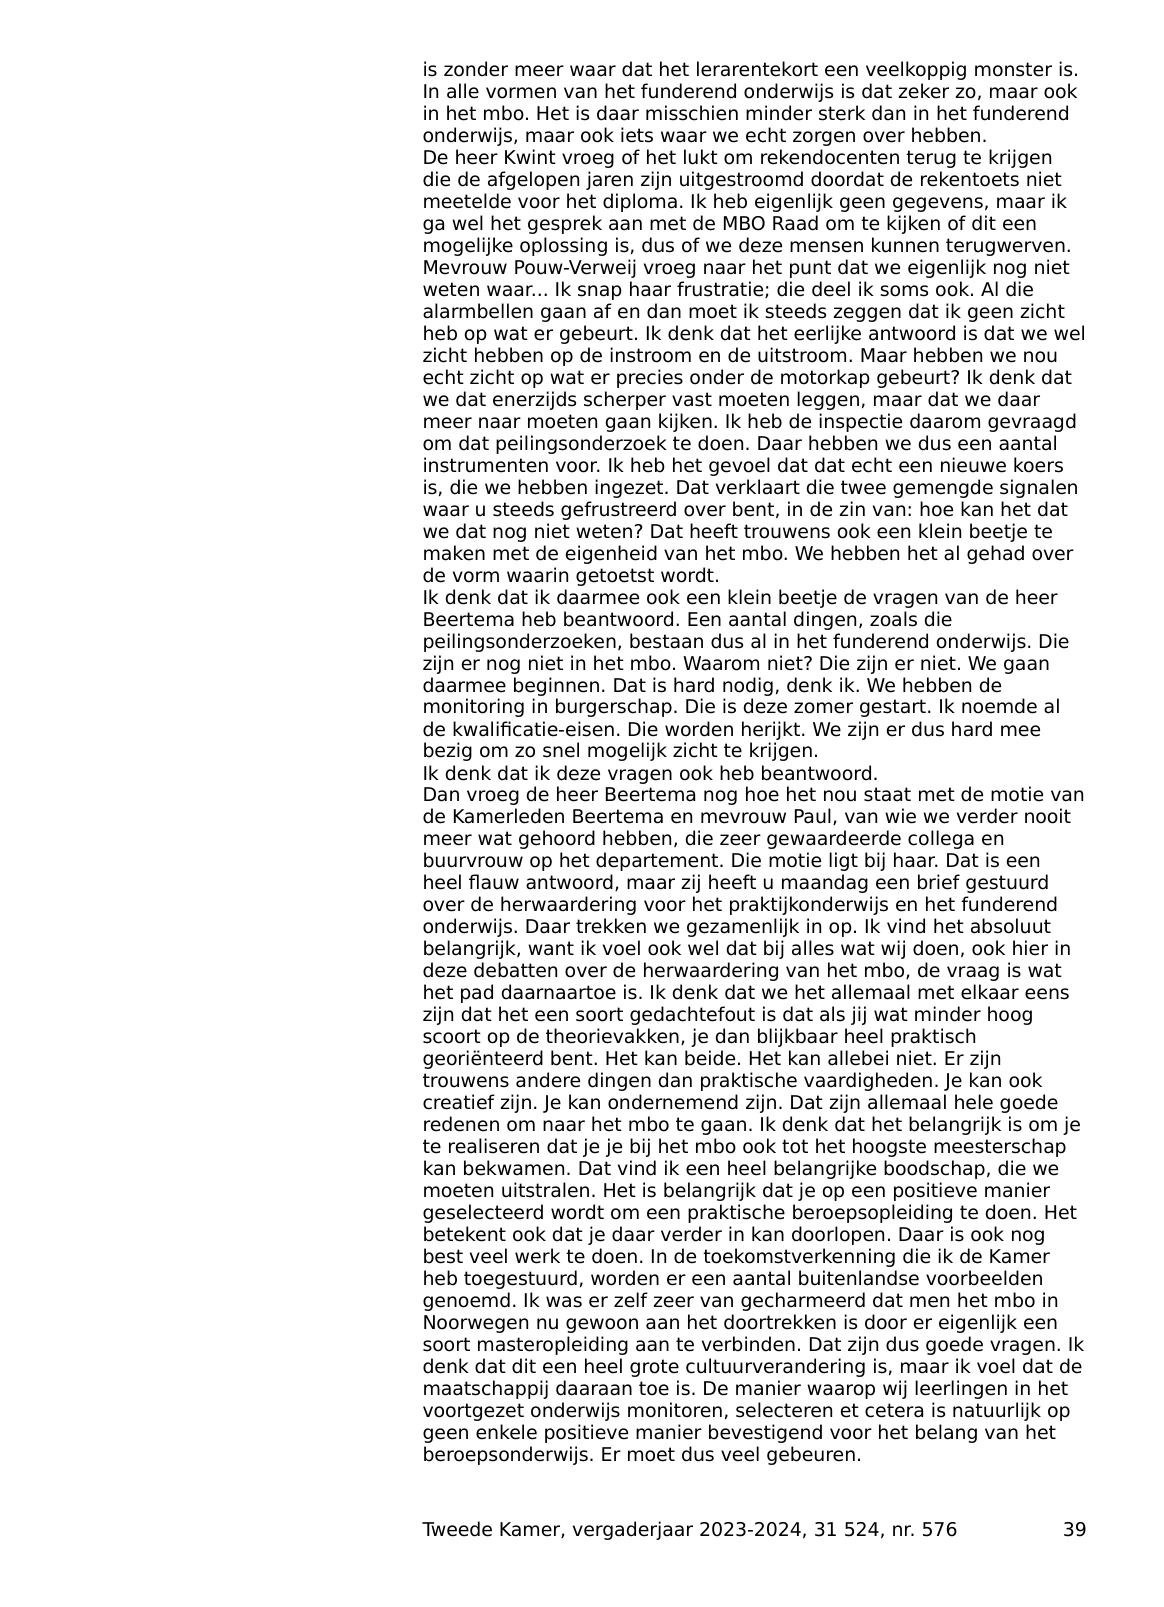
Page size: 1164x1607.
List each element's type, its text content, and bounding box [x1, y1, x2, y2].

text Mevrouw Pouw-Verweij vroeg naar het punt dat we eigenlijk nog niet weten waar... Ik snap haar frustratie; die deel ik soms ook. Al die alarmbellen gaan af en dan moet ik steeds zeggen dat ik geen zicht heb op wat er gebeurt. Ik denk dat het eerlijke antwoord is dat we wel zicht hebben op de instroom en de uitstroom. Maar hebben we nou echt zicht op wat er precies onder de motorkap gebeurt? Ik denk dat we dat enerzijds scherper vast moeten leggen, maar dat we daar meer naar moeten gaan kijken. Ik heb de inspectie daarom gevraagd om dat peilingsonderzoek te doen. Daar hebben we dus een aantal instrumenten voor. Ik heb het gevoel dat dat echt een nieuwe koers is, die we hebben ingezet. Dat verklaart die twee gemengde signalen waar u steeds gefrustreerd over bent, in de zin van: hoe kan het dat we dat nog niet weten? Dat heeft trouwens ook een klein beetje te maken met de eigenheid van het mbo. We hebben het al gehad over de vorm waarin getoetst wordt. [422, 257, 1087, 587]
text Ik denk dat ik deze vragen ook heb beantwoord. [422, 762, 1087, 784]
text Ik denk dat ik daarmee ook een klein beetje de vragen van de heer Beertema heb beantwoord. Een aantal dingen, zoals die peilingsonderzoeken, bestaan dus al in het funderend onderwijs. Die zijn er nog niet in het mbo. Waarom niet? Die zijn er niet. We gaan daarmee beginnen. Dat is hard nodig, denk ik. We hebben de monitoring in burgerschap. Die is deze zomer gestart. Ik noemde al de kwalificatie-eisen. Die worden herijkt. We zijn er dus hard mee bezig om zo snel mogelijk zicht te krijgen. [422, 587, 1087, 762]
text De heer Kwint vroeg of het lukt om rekendocenten terug te krijgen die de afgelopen jaren zijn uitgestroomd doordat de rekentoets niet meetelde voor het diploma. Ik heb eigenlijk geen gegevens, maar ik ga wel het gesprek aan met de MBO Raad om te kijken of dit een mogelijke oplossing is, dus of we deze mensen kunnen terugwerven. [422, 147, 1087, 257]
text is zonder meer waar dat het lerarentekort een veelkoppig monster is. In alle vormen van het funderend onderwijs is dat zeker zo, maar ook in het mbo. Het is daar misschien minder sterk dan in het funderend onderwijs, maar ook iets waar we echt zorgen over hebben. [422, 59, 1087, 147]
text Dan vroeg de heer Beertema nog hoe het nou staat met de motie van de Kamerleden Beertema en mevrouw Paul, van wie we verder nooit meer wat gehoord hebben, die zeer gewaardeerde collega en buurvrouw op het departement. Die motie ligt bij haar. Dat is een heel flauw antwoord, maar zij heeft u maandag een brief gestuurd over de herwaardering voor het praktijkonderwijs en het funderend onderwijs. Daar trekken we gezamenlijk in op. Ik vind het absoluut belangrijk, want ik voel ook wel dat bij alles wat wij doen, ook hier in deze debatten over de herwaardering van het mbo, de vraag is wat het pad daarnaartoe is. Ik denk dat we het allemaal met elkaar eens zijn dat het een soort gedachtefout is dat als jij wat minder hoog scoort op de theorievakken, je dan blijkbaar heel praktisch georiënteerd bent. Het kan beide. Het kan allebei niet. Er zijn trouwens andere dingen dan praktische vaardigheden. Je kan ook creatief zijn. Je kan ondernemend zijn. Dat zijn allemaal hele goede redenen om naar het mbo te gaan. Ik denk dat het belangrijk is om je te realiseren dat je je bij het mbo ook tot het hoogste meesterschap kan bekwamen. Dat vind ik een heel belangrijke boodschap, die we moeten uitstralen. Het is belangrijk dat je op een positieve manier geselecteerd wordt om een praktische beroepsopleiding te doen. Het betekent ook dat je daar verder in kan doorlopen. Daar is ook nog best veel werk te doen. In de toekomstverkenning die ik de Kamer heb toegestuurd, worden er een aantal buitenlandse voorbeelden genoemd. Ik was er zelf zeer van gecharmeerd dat men het mbo in Noorwegen nu gewoon aan het doortrekken is door er eigenlijk een soort masteropleiding aan te verbinden. Dat zijn dus goede vragen. Ik denk dat dit een heel grote cultuurverandering is, maar ik voel dat de maatschappij daaraan toe is. De manier waarop wij leerlingen in het voortgezet onderwijs monitoren, selecteren et cetera is natuurlijk op geen enkele positieve manier bevestigend voor het belang van het beroepsonderwijs. Er moet dus veel gebeuren. [422, 784, 1087, 1466]
